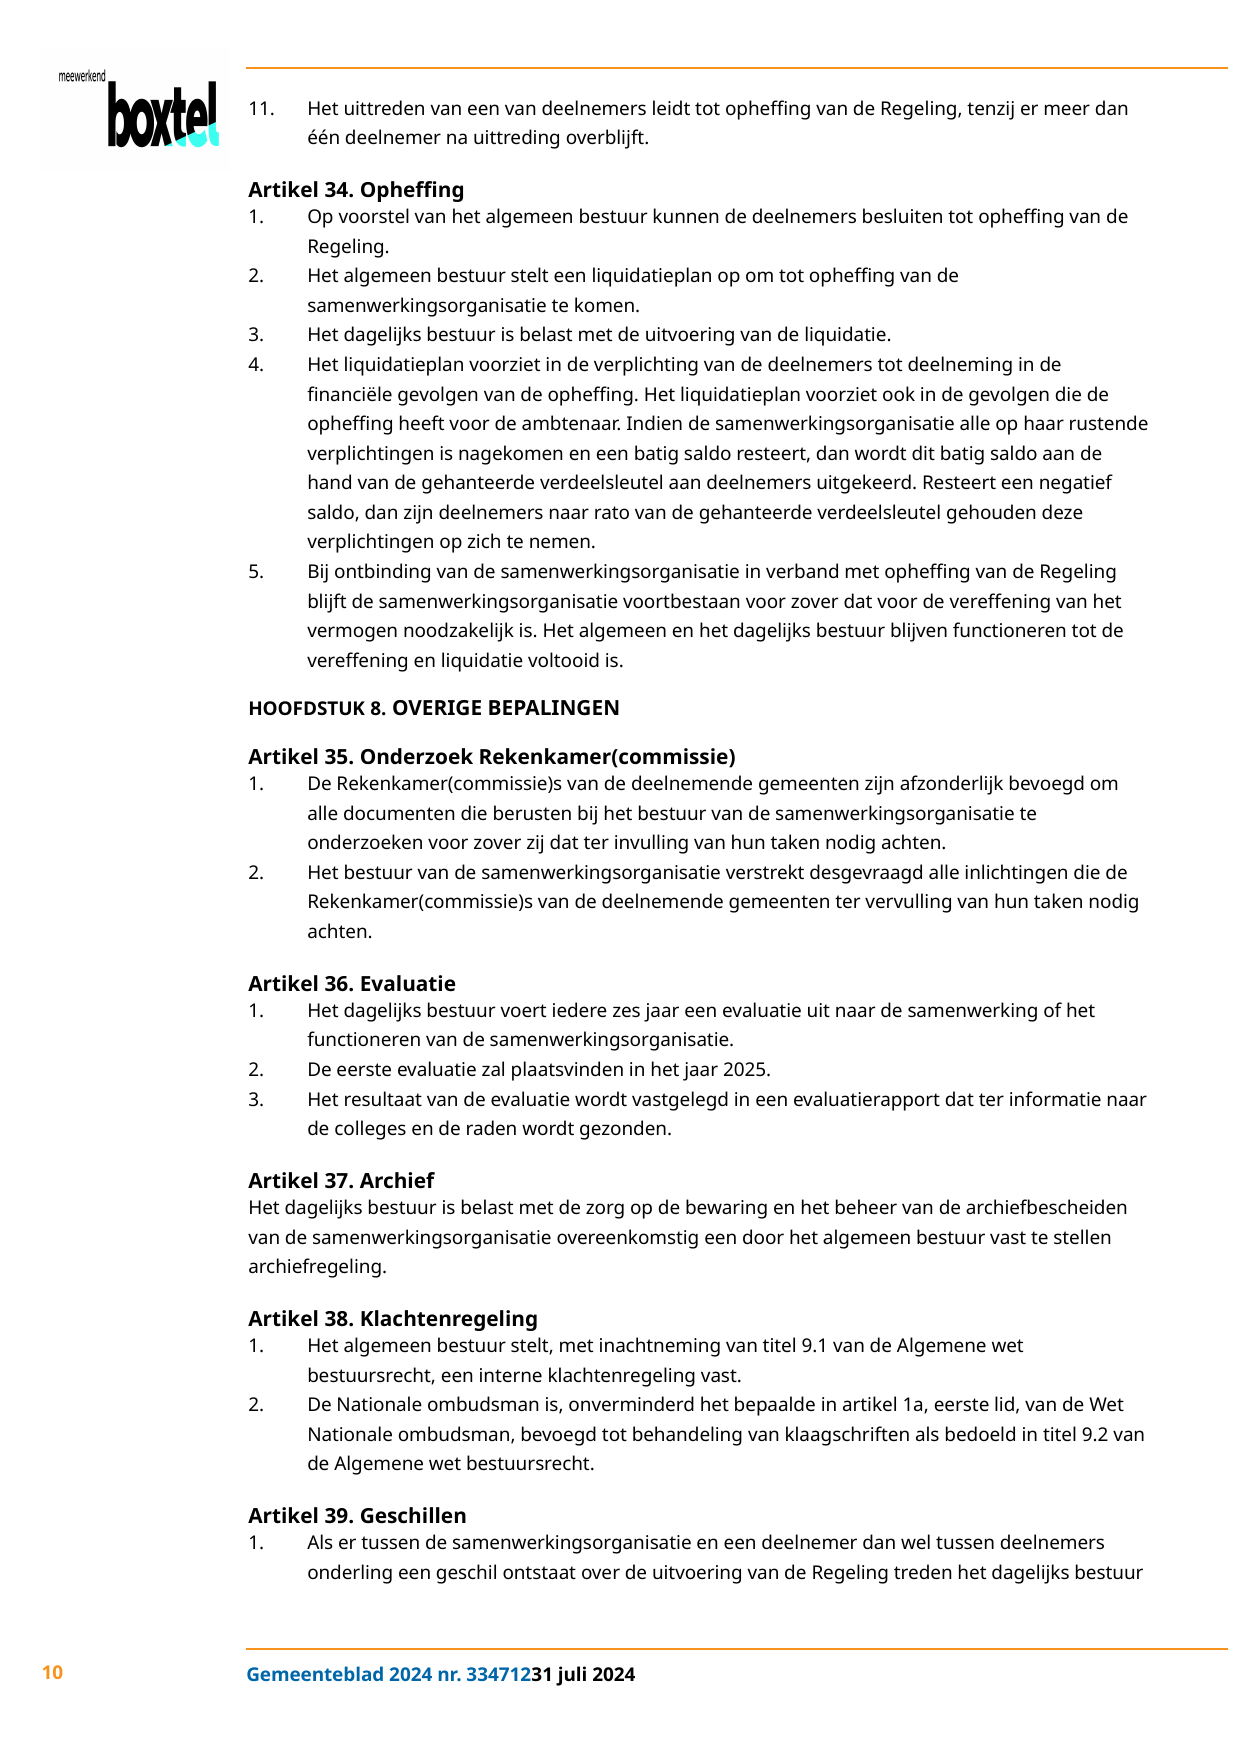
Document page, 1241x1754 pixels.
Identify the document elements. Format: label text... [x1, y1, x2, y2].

list Het resultaat van de evaluatie wordt vastgelegd in een evaluatierapport dat ter informatie naar de colleges en de raden wordt gezonden. [248, 1086, 1152, 1141]
text Artikel 34. Opheffing [248, 175, 1152, 203]
list De Rekenkamer(commissie)s van de deelnemende gemeenten zijn afzonderlijk bevoegd om alle documenten die berusten bij het bestuur van de samenwerkingsorganisatie te onderzoeken voor zover zij dat ter invulling van hun taken nodig achten. [248, 770, 1152, 855]
list Op voorstel van het algemeen bestuur kunnen de deelnemers besluiten tot opheffing van de Regeling. [248, 203, 1152, 258]
list De Nationale ombudsman is, onverminderd het bepaalde in artikel 1a, eerste lid, van de Wet Nationale ombudsman, bevoegd tot behandeling van klaagschriften als bedoeld in titel 9.2 van de Algemene wet bestuursrecht. [248, 1391, 1152, 1476]
text HOOFDSTUK 8. OVERIGE BEPALINGEN [248, 693, 1152, 721]
list Het liquidatieplan voorziet in de verplichting van de deelnemers tot deelneming in de financiële gevolgen van de opheffing. Het liquidatieplan voorziet ook in de gevolgen die de opheffing heeft voor de ambtenaar. Indien de samenwerkingsorganisatie alle op haar rustende verplichtingen is nagekomen en een batig saldo resteert, dan wordt dit batig saldo aan de hand van de gehanteerde verdeelsleutel aan deelnemers uitgekeerd. Resteert een negatief saldo, dan zijn deelnemers naar rato van de gehanteerde verdeelsleutel gehouden deze verplichtingen op zich te nemen. [248, 351, 1152, 554]
list De eerste evaluatie zal plaatsvinden in het jaar 2025. [248, 1056, 1152, 1082]
text Artikel 37. Archief [248, 1166, 1152, 1194]
list Het bestuur van de samenwerkingsorganisatie verstrekt desgevraagd alle inlichtingen die de Rekenkamer(commissie)s van de deelnemende gemeenten ter vervulling van hun taken nodig achten. [248, 859, 1152, 944]
list Het dagelijks bestuur voert iedere zes jaar een evaluatie uit naar de samenwerking of het functioneren van de samenwerkingsorganisatie. [248, 997, 1152, 1052]
text Artikel 35. Onderzoek Rekenkamer(commissie) [248, 742, 1152, 770]
text Artikel 39. Geschillen [248, 1501, 1152, 1529]
list Als er tussen de samenwerkingsorganisatie en een deelnemer dan wel tussen deelnemers onderling een geschil ontstaat over de uitvoering van de Regeling treden het dagelijks bestuur [248, 1529, 1152, 1585]
list Het dagelijks bestuur is belast met de uitvoering van de liquidatie. [248, 322, 1152, 347]
list Het algemeen bestuur stelt, met inachtneming van titel 9.1 van de Algemene wet bestuursrecht, een interne klachtenregeling vast. [248, 1332, 1152, 1388]
picture [41, 47, 231, 172]
text Artikel 36. Evaluatie [248, 969, 1152, 997]
list Het algemeen bestuur stelt een liquidatieplan op om tot opheffing van de samenwerkingsorganisatie te komen. [248, 262, 1152, 318]
list Bij ontbinding van de samenwerkingsorganisatie in verband met opheffing van de Regeling blijft de samenwerkingsorganisatie voortbestaan voor zover dat voor de vereffening van het vermogen noodzakelijk is. Het algemeen en het dagelijks bestuur blijven functioneren tot de vereffening en liquidatie voltooid is. [248, 558, 1152, 673]
text Het dagelijks bestuur is belast met de zorg op de bewaring en het beheer van de archiefbescheiden van de samenwerkingsorganisatie overeenkomstig een door het algemeen bestuur vast te stellen archiefregeling. [248, 1194, 1152, 1279]
list Het uittreden van een van deelnemers leidt tot opheffing van de Regeling, tenzij er meer dan één deelnemer na uittreding overblijft. [248, 95, 1152, 150]
text Artikel 38. Klachtenregeling [248, 1304, 1152, 1332]
